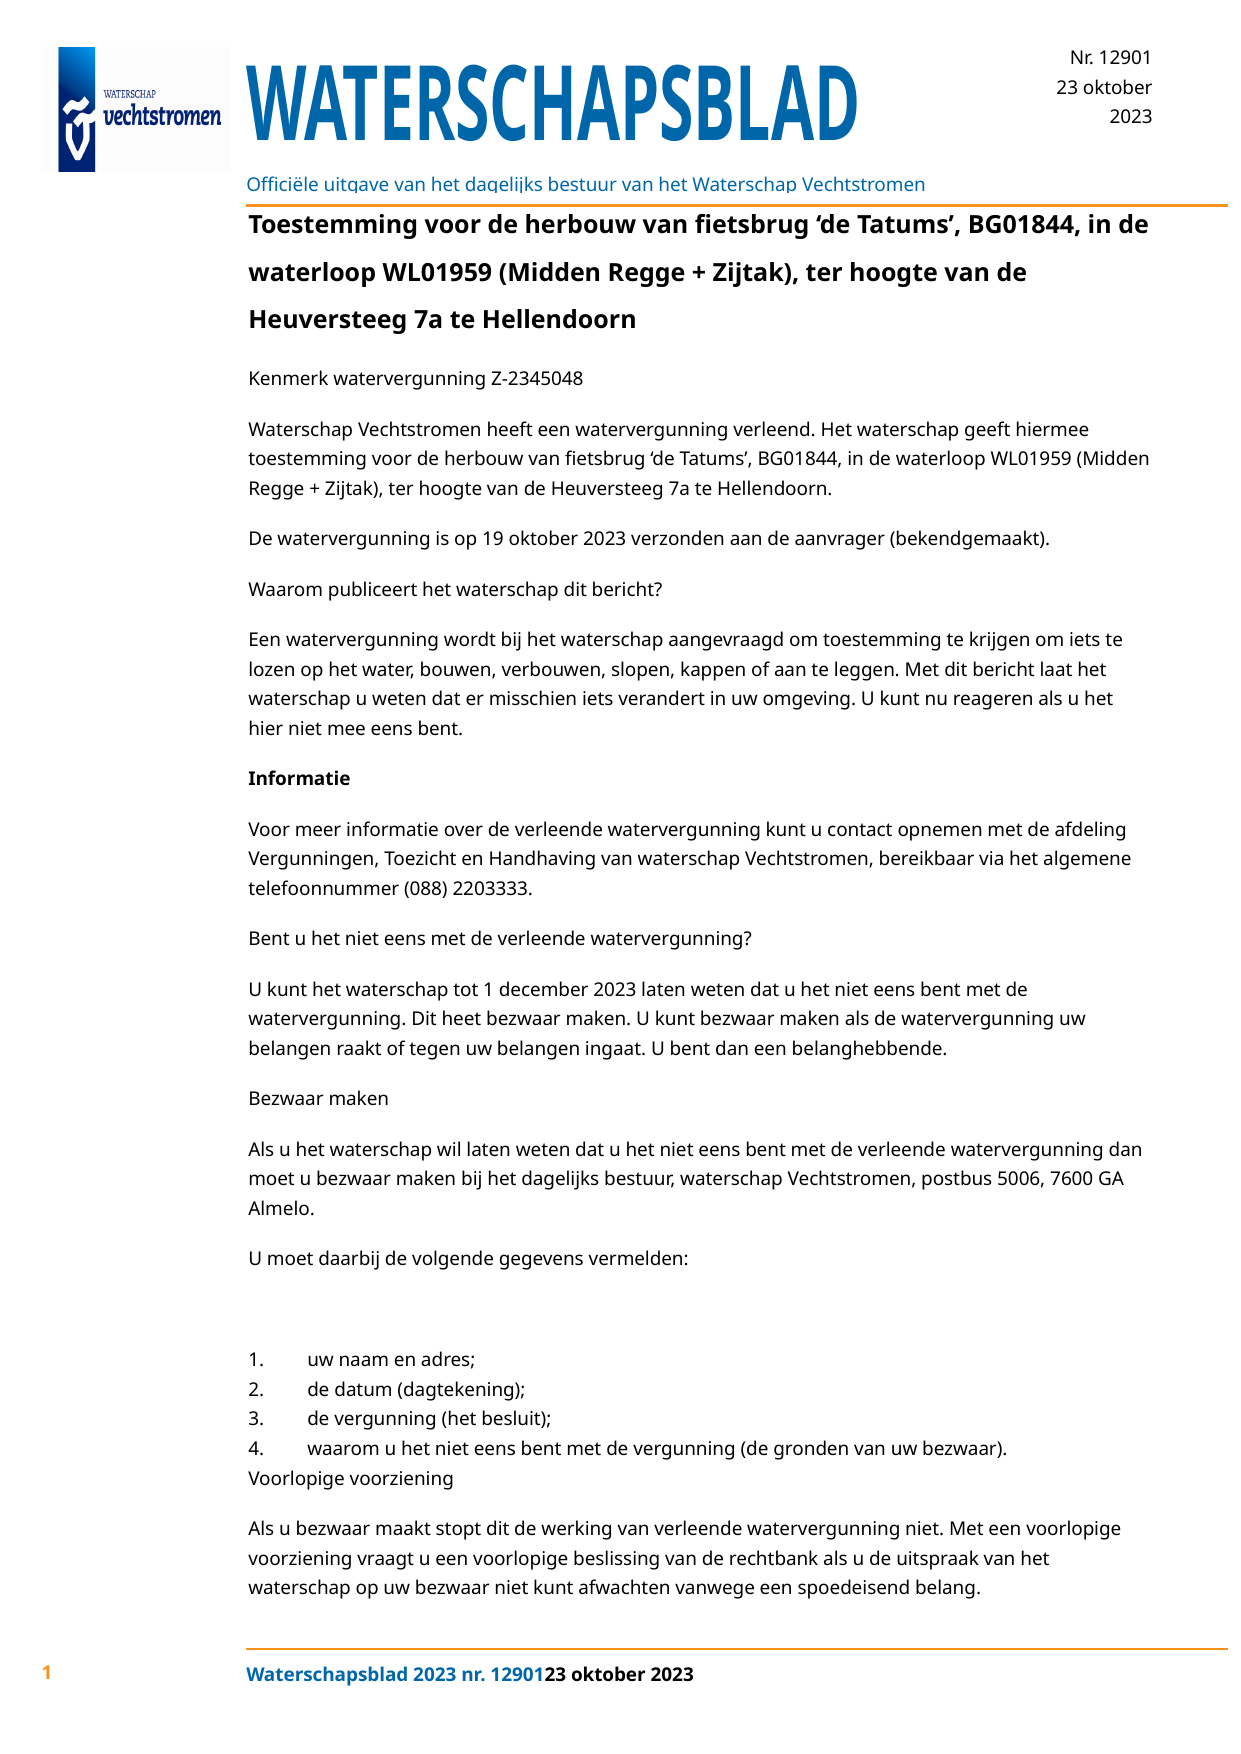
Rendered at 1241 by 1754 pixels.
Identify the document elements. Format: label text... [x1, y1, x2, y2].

text Als u bezwaar maakt stopt dit de werking van verleende watervergunning niet. Met een voorlopige voorziening vraagt u een voorlopige beslissing van de rechtbank als u de uitspraak van het waterschap op uw bezwaar niet kunt afwachten vanwege een spoedeisend belang. [248, 1515, 1152, 1600]
list waarom u het niet eens bent met de vergunning (de gronden van uw bezwaar). [248, 1435, 1152, 1461]
text Waterschap Vechtstromen heeft een watervergunning verleend. Het waterschap geeft hiermee toestemming voor de herbouw van fietsbrug ‘de Tatums’, BG01844, in de waterloop WL01959 (Midden Regge + Zijtak), ter hoogte van de Heuversteeg 7a te Hellendoorn. [248, 416, 1152, 501]
text U kunt het waterschap tot 1 december 2023 laten weten dat u het niet eens bent met de watervergunning. Dit heet bezwaar maken. U kunt bezwaar maken als de watervergunning uw belangen raakt of tegen uw belangen ingaat. U bent dan een belanghebbende. [248, 976, 1152, 1061]
text Bent u het niet eens met de verleende watervergunning? [248, 926, 1152, 951]
text Voorlopige voorziening [248, 1465, 1152, 1490]
text Informatie [248, 766, 1152, 791]
picture [41, 47, 231, 172]
list de datum (dagtekening); [248, 1376, 1152, 1402]
text Waarom publiceert het waterschap dit bericht? [248, 576, 1152, 602]
text De watervergunning is op 19 oktober 2023 verzonden aan de aanvrager (bekendgemaakt). [248, 526, 1152, 551]
text U moet daarbij de volgende gegevens vermelden: [248, 1246, 1152, 1271]
text Als u het waterschap wil laten weten dat u het niet eens bent met de verleende watervergunning dan moet u bezwaar maken bij het dagelijks bestuur, waterschap Vechtstromen, postbus 5006, 7600 GA Almelo. [248, 1136, 1152, 1221]
list uw naam en adres; [248, 1346, 1152, 1372]
list de vergunning (het besluit); [248, 1406, 1152, 1431]
text Bezwaar maken [248, 1086, 1152, 1111]
text Toestemming voor de herbouw van fietsbrug ‘de Tatums’, BG01844, in de waterloop WL01959 (Midden Regge + Zijtak), ter hoogte van de Heuversteeg 7a te Hellendoorn [248, 207, 1152, 336]
text Kenmerk watervergunning Z-2345048 [248, 366, 1152, 391]
text Voor meer informatie over de verleende watervergunning kunt u contact opnemen met de afdeling Vergunningen, Toezicht en Handhaving van waterschap Vechtstromen, bereikbaar via het algemene telefoonnummer (088) 2203333. [248, 816, 1152, 901]
text Een watervergunning wordt bij het waterschap aangevraagd om toestemming te krijgen om iets te lozen op het water, bouwen, verbouwen, slopen, kappen of aan te leggen. Met dit bericht laat het waterschap u weten dat er misschien iets verandert in uw omgeving. U kunt nu reageren als u het hier niet mee eens bent. [248, 626, 1152, 741]
